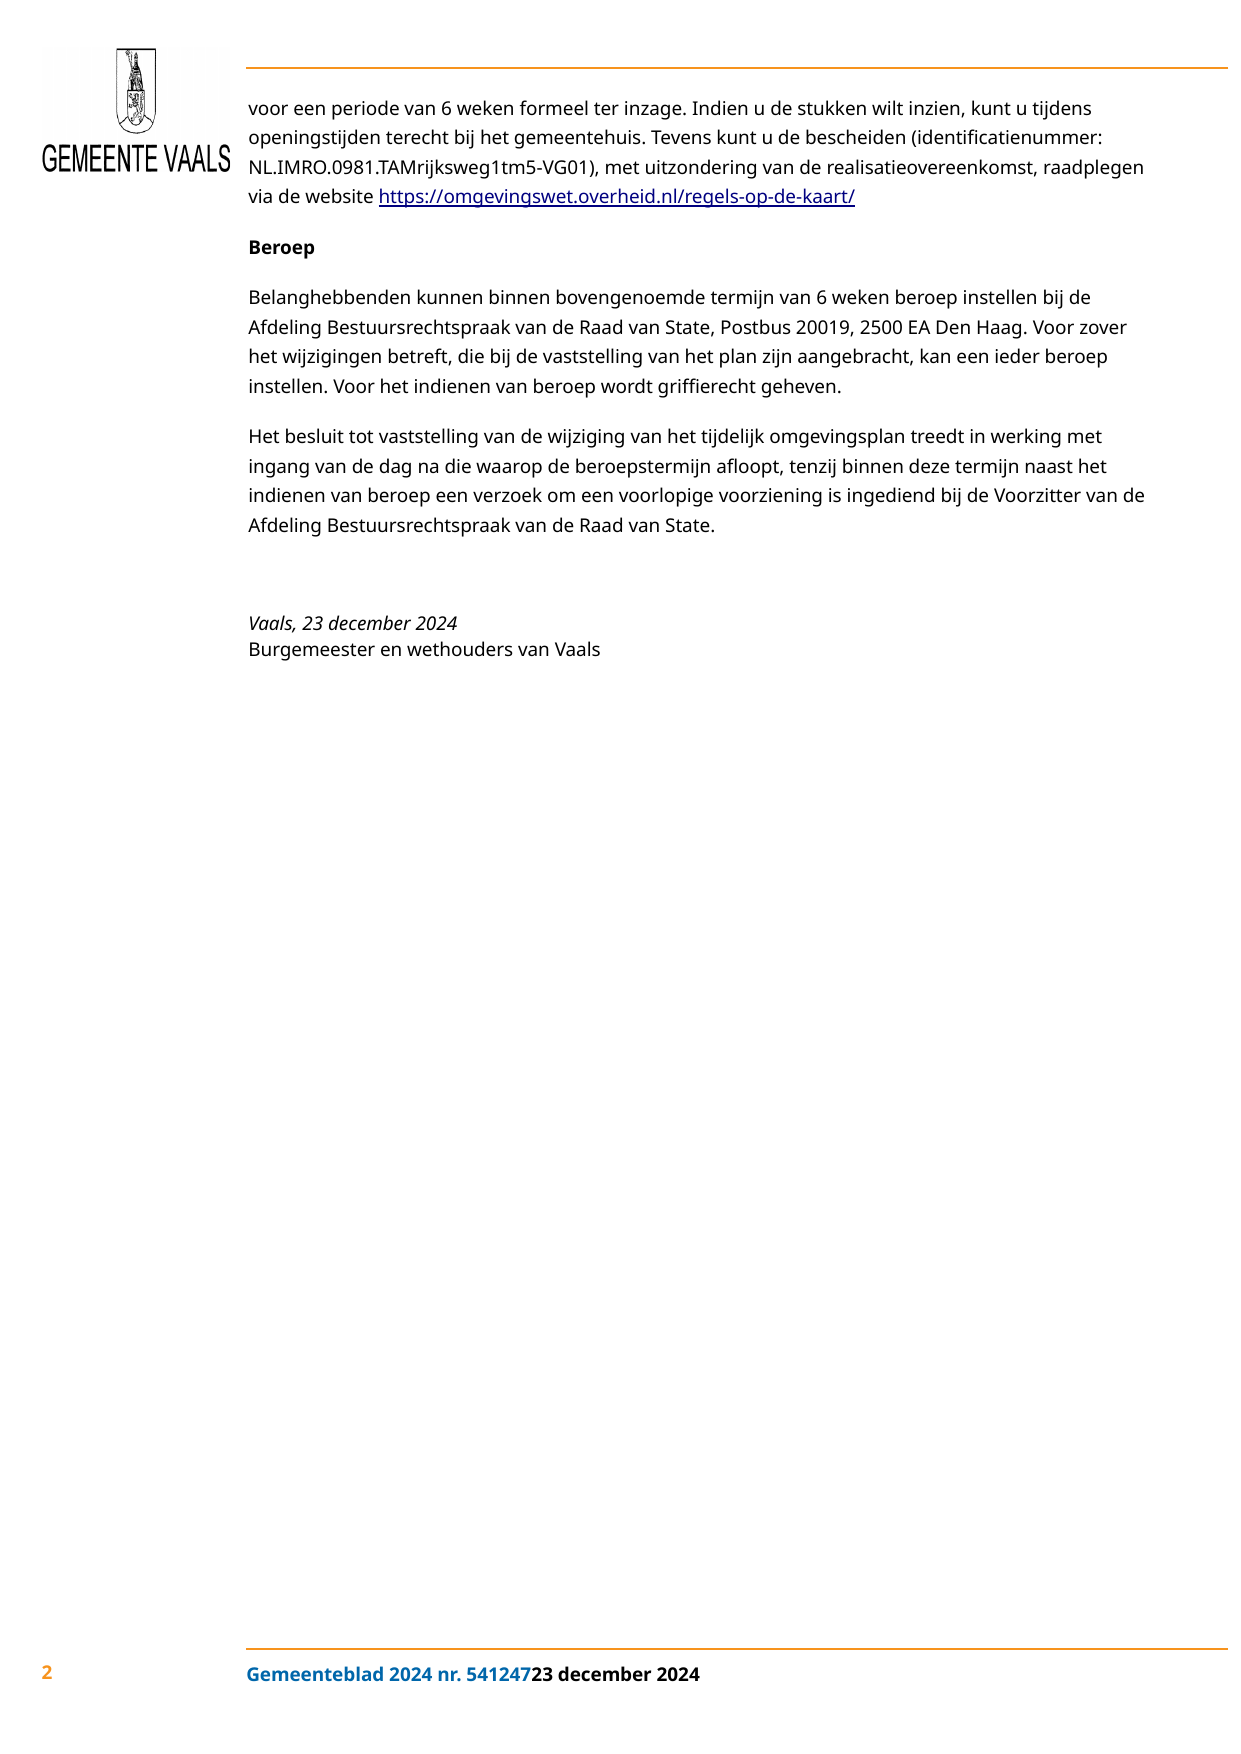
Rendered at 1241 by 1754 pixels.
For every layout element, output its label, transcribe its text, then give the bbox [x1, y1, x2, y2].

text Het besluit tot vaststelling van de wijziging van het tijdelijk omgevingsplan treedt in werking met ingang van de dag na die waarop de beroepstermijn afloopt, tenzij binnen deze termijn naast het indienen van beroep een verzoek om een voorlopige voorziening is ingediend bij de Voorzitter van de Afdeling Bestuursrechtspraak van de Raad van State. [248, 423, 1152, 538]
text Burgemeester en wethouders van Vaals [248, 636, 1152, 662]
text voor een periode van 6 weken formeel ter inzage. Indien u de stukken wilt inzien, kunt u tijdens openingstijden terecht bij het gemeentehuis. Tevens kunt u de bescheiden (identificatienummer: NL.IMRO.0981.TAMrijksweg1tm5-VG01), met uitzondering van de realisatieovereenkomst, raadplegen via de website https://omgevingswet.overheid.nl/regels-op-de-kaart/ [248, 95, 1152, 209]
picture [41, 47, 231, 172]
text Belanghebbenden kunnen binnen bovengenoemde termijn van 6 weken beroep instellen bij de Afdeling Bestuursrechtspraak van de Raad van State, Postbus 20019, 2500 EA Den Haag. Voor zover het wijzigingen betreft, die bij de vaststelling van het plan zijn aangebracht, kan een ieder beroep instellen. Voor het indienen van beroep wordt griffierecht geheven. [248, 284, 1152, 399]
text Vaals, 23 december 2024 [248, 611, 1152, 636]
text Beroep [248, 234, 1152, 260]
